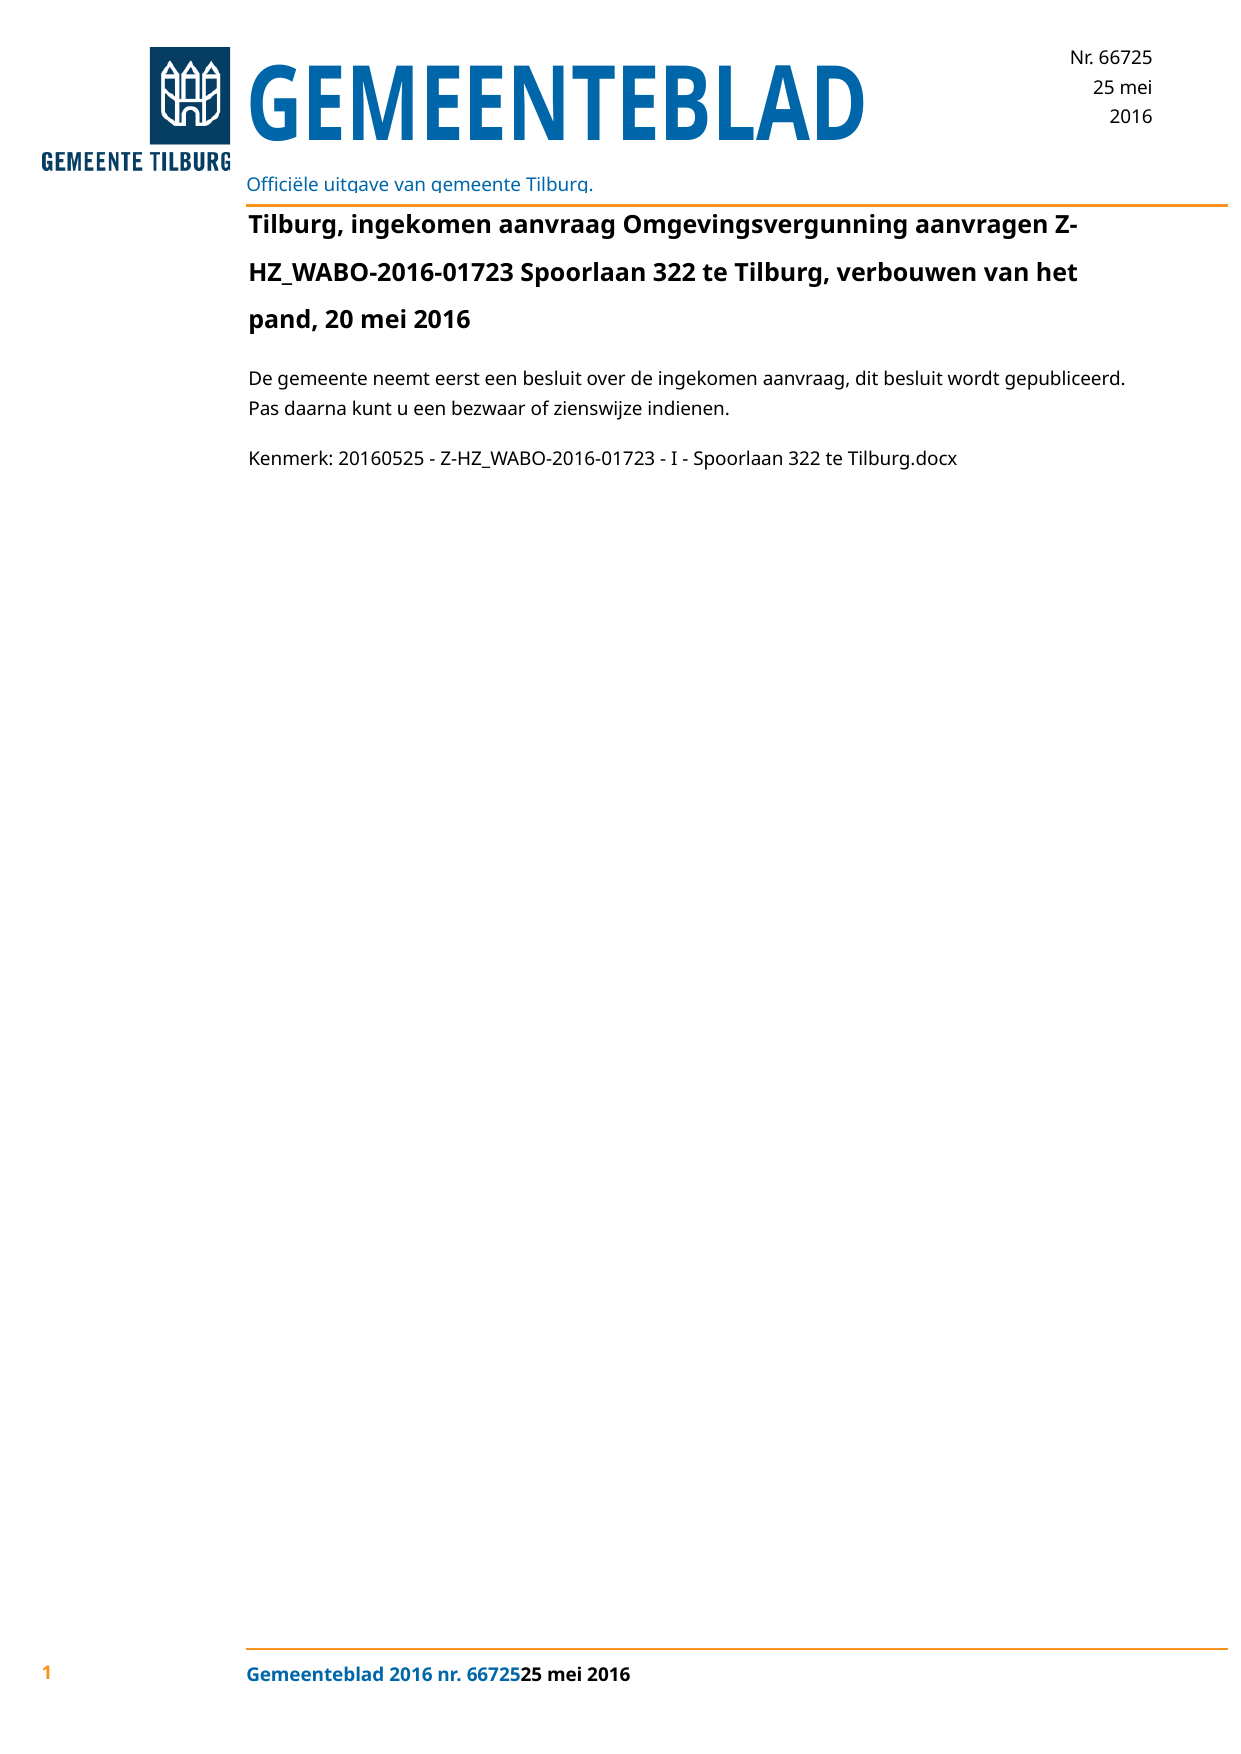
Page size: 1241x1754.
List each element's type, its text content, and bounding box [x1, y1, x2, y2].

text Kenmerk: 20160525 - Z-HZ_WABO-2016-01723 - I - Spoorlaan 322 te Tilburg.docx [248, 446, 1152, 471]
picture [41, 47, 231, 172]
text De gemeente neemt eerst een besluit over de ingekomen aanvraag, dit besluit wordt gepubliceerd. Pas daarna kunt u een bezwaar of zienswijze indienen. [248, 366, 1152, 421]
text Tilburg, ingekomen aanvraag Omgevingsvergunning aanvragen Z-HZ_WABO-2016-01723 Spoorlaan 322 te Tilburg, verbouwen van het pand, 20 mei 2016 [248, 207, 1152, 336]
